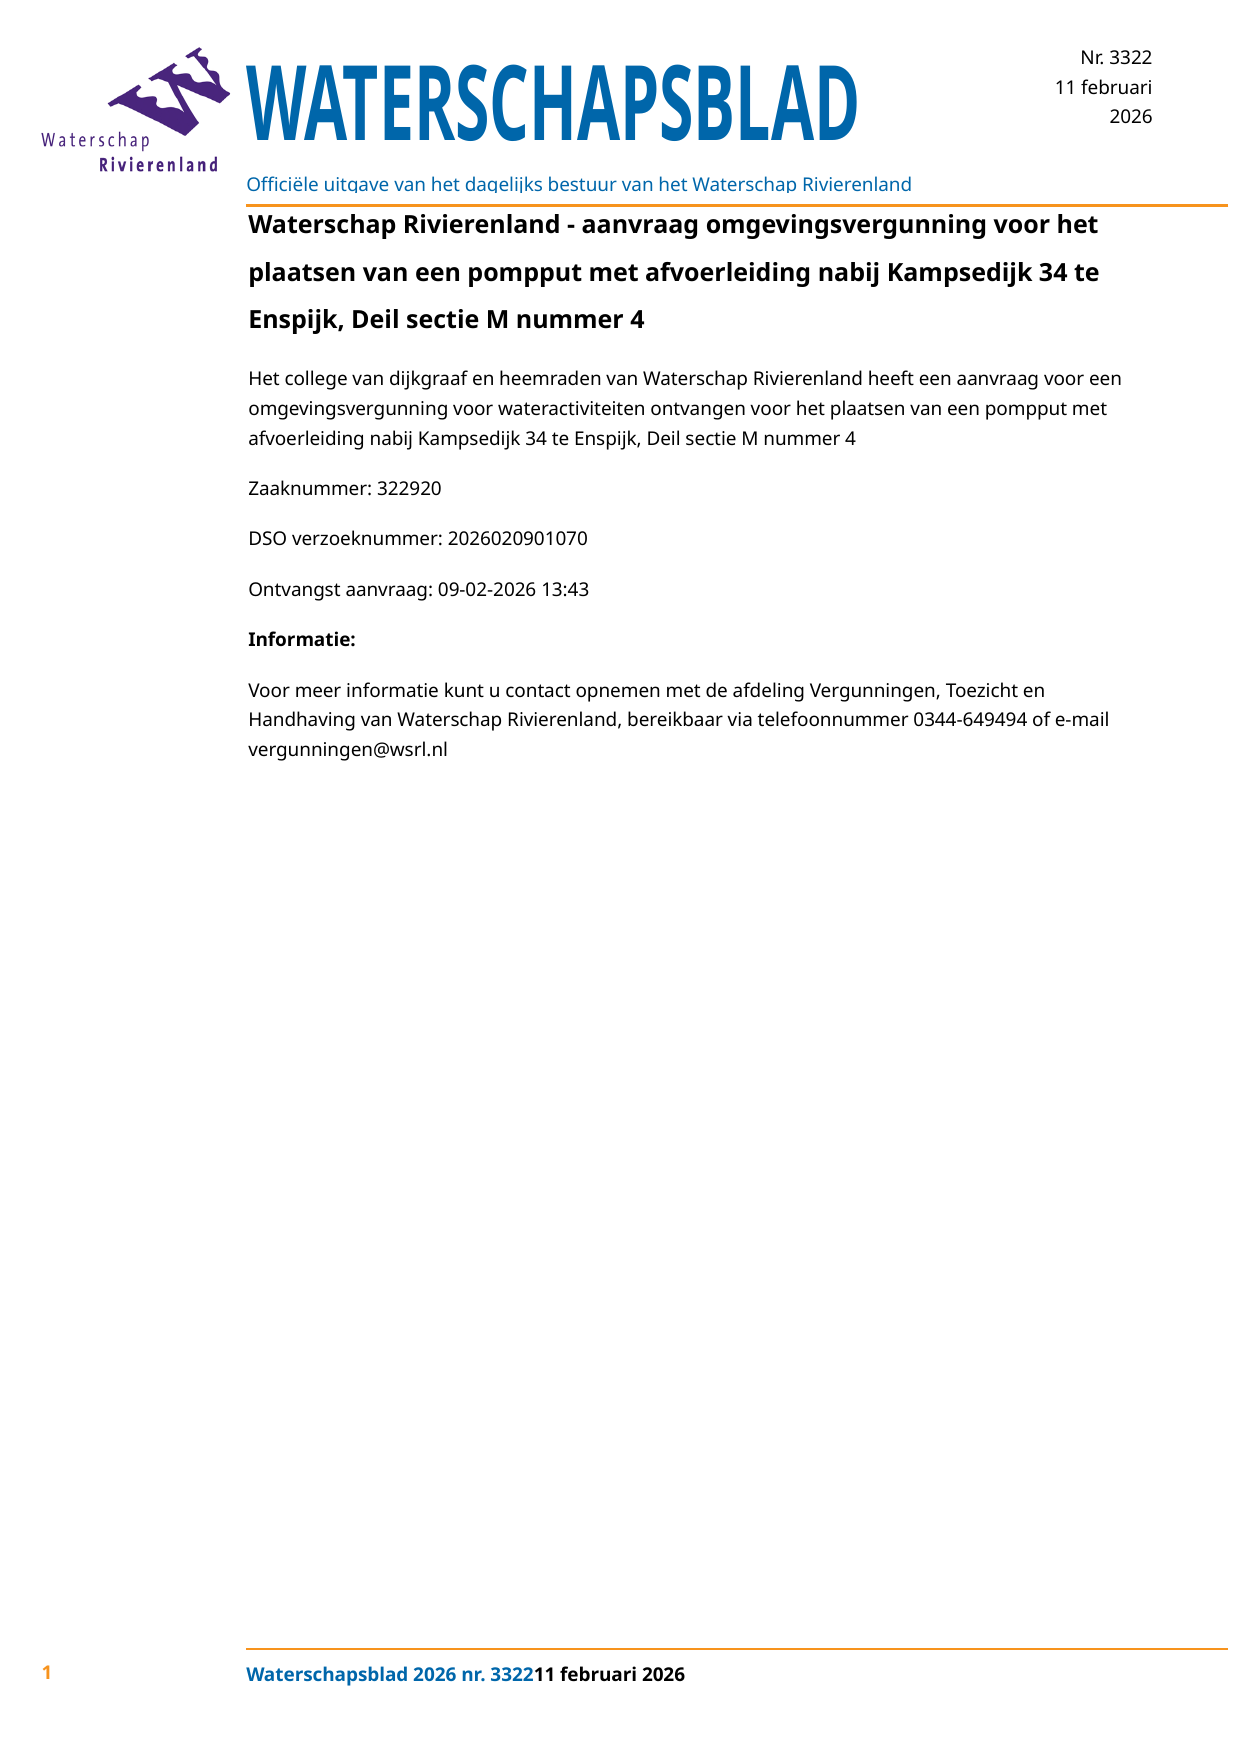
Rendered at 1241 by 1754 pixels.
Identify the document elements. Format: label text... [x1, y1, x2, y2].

picture [41, 47, 231, 172]
text Zaaknummer: 322920 [248, 475, 1152, 501]
text Voor meer informatie kunt u contact opnemen met de afdeling Vergunningen, Toezicht en Handhaving van Waterschap Rivierenland, bereikbaar via telefoonnummer 0344-649494 of e-mail vergunningen@wsrl.nl [248, 677, 1152, 762]
text Waterschap Rivierenland - aanvraag omgevingsvergunning voor het plaatsen van een pompput met afvoerleiding nabij Kampsedijk 34 te Enspijk, Deil sectie M nummer 4 [248, 207, 1152, 336]
text Het college van dijkgraaf en heemraden van Waterschap Rivierenland heeft een aanvraag voor een omgevingsvergunning voor wateractiviteiten ontvangen voor het plaatsen van een pompput met afvoerleiding nabij Kampsedijk 34 te Enspijk, Deil sectie M nummer 4 [248, 366, 1152, 450]
text Ontvangst aanvraag: 09-02-2026 13:43 [248, 576, 1152, 602]
text DSO verzoeknummer: 2026020901070 [248, 526, 1152, 551]
text Informatie: [248, 626, 1152, 652]
